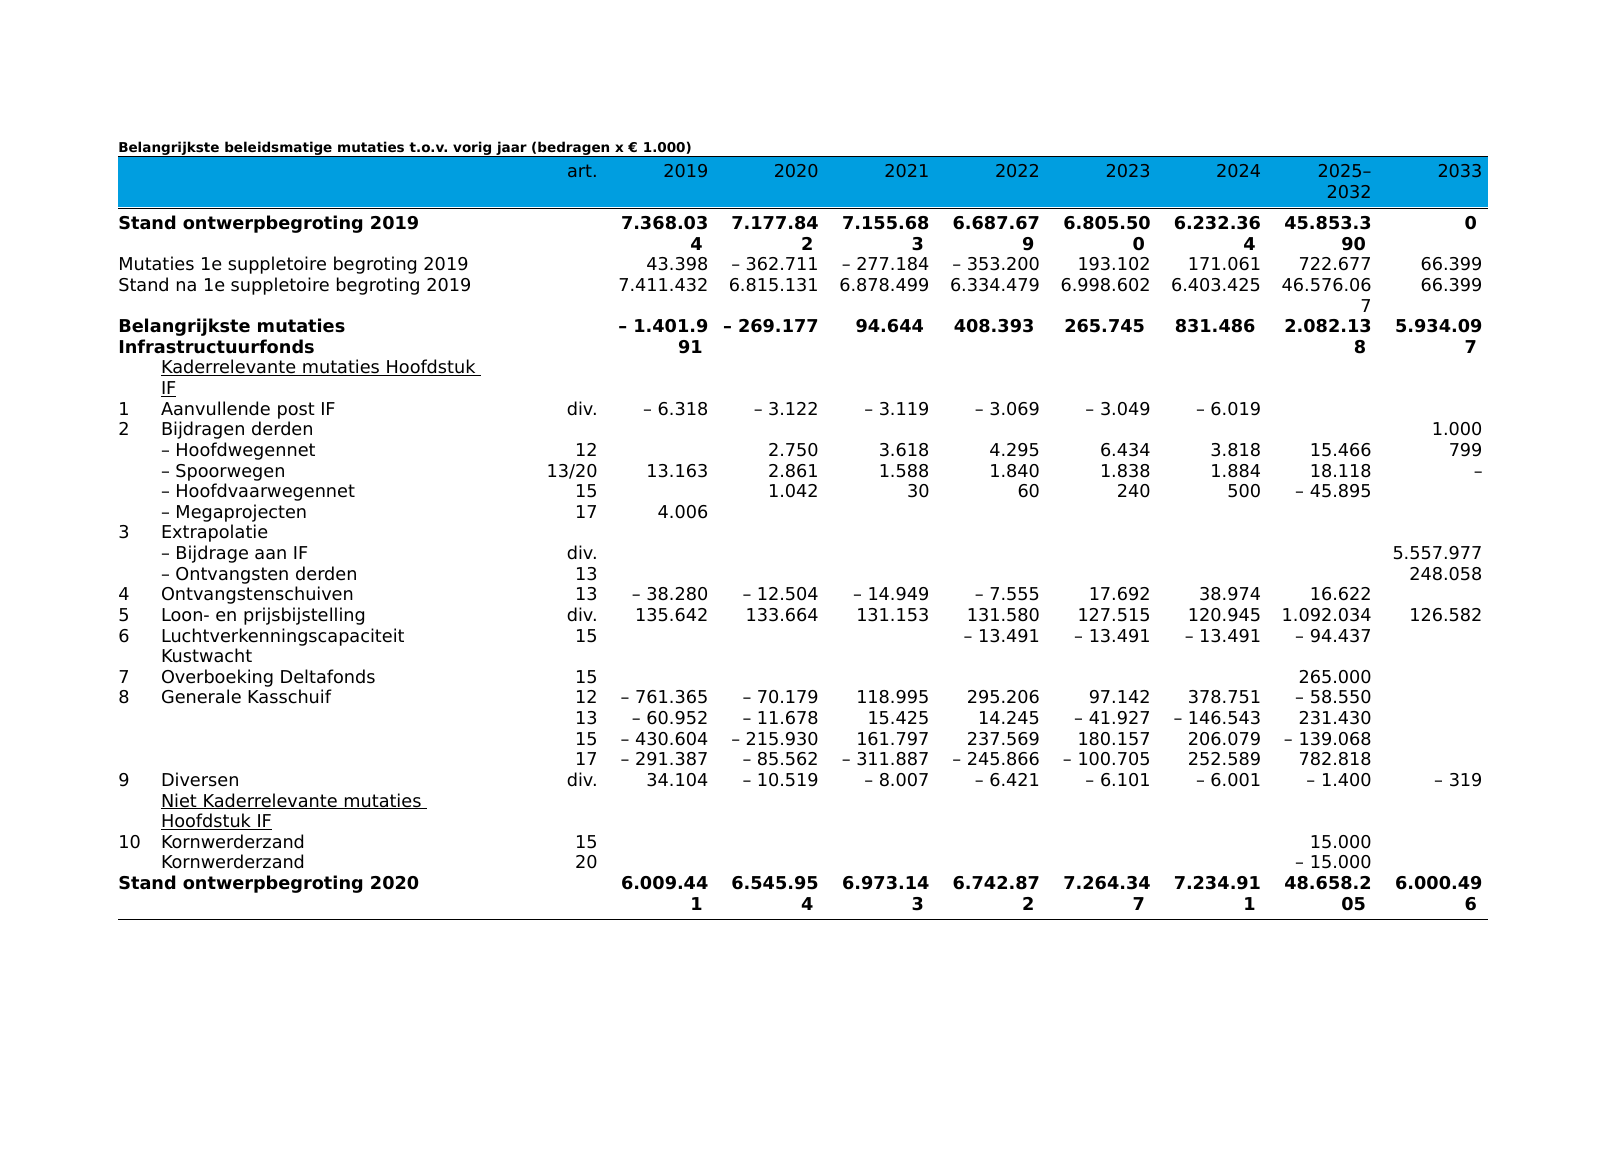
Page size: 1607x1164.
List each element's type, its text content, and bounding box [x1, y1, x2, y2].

table_cell 7.155.683 [825, 209, 935, 254]
table_cell 180.157 [1046, 729, 1156, 749]
table_cell 6.545.954 [714, 873, 824, 919]
table_cell [935, 419, 1046, 440]
table_cell [1156, 667, 1267, 687]
table_cell [935, 791, 1046, 832]
table_cell [1046, 523, 1156, 543]
table_cell – 1.401.991 [603, 316, 714, 357]
table_cell [714, 502, 824, 522]
table_cell 131.153 [825, 605, 935, 626]
table_cell [1046, 419, 1156, 440]
table_cell [714, 853, 824, 873]
table_cell Loon- en prijsbijstelling [155, 605, 493, 626]
table_cell 15.000 [1267, 832, 1377, 852]
table_cell [1267, 791, 1377, 832]
table_cell [935, 853, 1046, 873]
table_cell 10 [118, 832, 155, 852]
table_cell 171.061 [1156, 254, 1267, 275]
table_cell [1046, 853, 1156, 873]
table_cell [714, 543, 824, 564]
table_cell Kornwerderzand [155, 832, 493, 852]
table_cell 0 [1377, 209, 1488, 254]
table_cell Generale Kasschuif [155, 688, 493, 708]
table_cell [155, 708, 493, 729]
table_cell – 8.007 [825, 770, 935, 791]
table_cell – 277.184 [825, 254, 935, 275]
table_cell [935, 502, 1046, 522]
table_cell [935, 564, 1046, 584]
table_cell 9 [118, 770, 155, 791]
table_cell 4.006 [603, 502, 714, 522]
table_cell 15.425 [825, 708, 935, 729]
table_cell [714, 626, 824, 667]
table_cell 2 [118, 419, 155, 440]
table_cell [714, 832, 824, 852]
table_cell 5.934.097 [1377, 316, 1488, 357]
table_cell 30 [825, 481, 935, 502]
table_cell 2019 [603, 157, 714, 207]
table_cell – 13.491 [935, 626, 1046, 667]
table_cell 15 [493, 667, 603, 687]
table_cell – 353.200 [935, 254, 1046, 275]
table_cell [825, 853, 935, 873]
table_cell 252.589 [1156, 749, 1267, 770]
table_cell 237.569 [935, 729, 1046, 749]
table_cell [493, 209, 603, 254]
table_cell Kaderrelevante mutaties Hoofdstuk IF [155, 358, 493, 399]
table_cell 13 [493, 564, 603, 584]
table_cell [714, 419, 824, 440]
table_cell 240 [1046, 481, 1156, 502]
table_cell – 319 [1377, 770, 1488, 791]
table_cell – 13.491 [1156, 626, 1267, 667]
table_cell [493, 358, 603, 399]
table_cell – 6.001 [1156, 770, 1267, 791]
table_cell [118, 708, 155, 729]
table_cell 1.588 [825, 461, 935, 481]
table_cell 6.805.500 [1046, 209, 1156, 254]
table_cell [1046, 667, 1156, 687]
table_cell 3.818 [1156, 440, 1267, 461]
table_cell 1.092.034 [1267, 605, 1377, 626]
table_cell [825, 523, 935, 543]
table_cell 43.398 [603, 254, 714, 275]
table_cell – 85.562 [714, 749, 824, 770]
table_cell [1156, 502, 1267, 522]
table_cell – 7.555 [935, 584, 1046, 605]
table_cell 16.622 [1267, 584, 1377, 605]
table_cell 5 [118, 605, 155, 626]
table_cell 126.582 [1377, 605, 1488, 626]
table_cell 5.557.977 [1377, 543, 1488, 564]
table_cell 6 [118, 626, 155, 667]
table_cell 14.245 [935, 708, 1046, 729]
table_cell 6.434 [1046, 440, 1156, 461]
table_cell 6.973.143 [825, 873, 935, 919]
table_cell Extrapolatie [155, 523, 493, 543]
table_cell 60 [935, 481, 1046, 502]
table_cell Kornwerderzand [155, 853, 493, 873]
table_cell – Spoorwegen [155, 461, 493, 481]
table_cell 15 [493, 832, 603, 852]
table_cell 161.797 [825, 729, 935, 749]
table_cell [603, 440, 714, 461]
table_cell [1267, 399, 1377, 419]
table_cell [155, 749, 493, 770]
table_cell [1377, 481, 1488, 502]
table_cell Ontvangstenschuiven [155, 584, 493, 605]
table_cell 127.515 [1046, 605, 1156, 626]
table_cell [825, 667, 935, 687]
table_cell – 362.711 [714, 254, 824, 275]
table_cell – 269.177 [714, 316, 824, 357]
table_cell 20 [493, 853, 603, 873]
table_cell 1 [118, 399, 155, 419]
table_cell 1.838 [1046, 461, 1156, 481]
table_cell – 15.000 [1267, 853, 1377, 873]
table_cell – 100.705 [1046, 749, 1156, 770]
table_cell [825, 791, 935, 832]
table_cell 2.082.138 [1267, 316, 1377, 357]
table_cell 2.861 [714, 461, 824, 481]
table_cell [493, 419, 603, 440]
table_cell 782.818 [1267, 749, 1377, 770]
table_cell 6.009.441 [603, 873, 714, 919]
table_cell 13.163 [603, 461, 714, 481]
table_cell – 12.504 [714, 584, 824, 605]
table_cell Stand na 1e suppletoire begroting 2019 [118, 275, 493, 316]
table_cell 831.486 [1156, 316, 1267, 357]
table_cell 94.644 [825, 316, 935, 357]
table_cell [935, 832, 1046, 852]
table_cell 8 [118, 688, 155, 708]
table_cell [1046, 791, 1156, 832]
table_cell 3 [118, 523, 155, 543]
table_cell [118, 853, 155, 873]
table_cell 3.618 [825, 440, 935, 461]
table_cell – Bijdrage aan IF [155, 543, 493, 564]
table_cell 66.399 [1377, 254, 1488, 275]
table_cell 15 [493, 729, 603, 749]
table_cell [1377, 358, 1488, 399]
table_cell [603, 419, 714, 440]
table_cell [1267, 564, 1377, 584]
table_cell div. [493, 543, 603, 564]
table_cell 2.750 [714, 440, 824, 461]
table_cell 6.232.364 [1156, 209, 1267, 254]
table_cell 6.687.679 [935, 209, 1046, 254]
table_cell – 6.019 [1156, 399, 1267, 419]
table_cell – 311.887 [825, 749, 935, 770]
table_cell Luchtverkenningscapaciteit Kustwacht [155, 626, 493, 667]
table_header Belangrijkste beleidsmatige mutaties t.o.v. vorig jaar (bedragen x € 1.000) [118, 140, 1488, 156]
table_cell [825, 502, 935, 522]
table_cell [118, 564, 155, 584]
table_cell 118.995 [825, 688, 935, 708]
table_cell 231.430 [1267, 708, 1377, 729]
table_cell [1046, 358, 1156, 399]
table_cell 6.815.131 [714, 275, 824, 316]
table_cell [935, 667, 1046, 687]
table_cell Niet Kaderrelevante mutaties Hoofdstuk IF [155, 791, 493, 832]
table_cell 17.692 [1046, 584, 1156, 605]
table_cell 2025–2032 [1267, 157, 1377, 207]
table_cell 1.840 [935, 461, 1046, 481]
table_cell – Megaprojecten [155, 502, 493, 522]
table_cell [603, 832, 714, 852]
table_cell 13/20 [493, 461, 603, 481]
table_cell [1046, 564, 1156, 584]
table_cell [1267, 358, 1377, 399]
table_cell [1377, 667, 1488, 687]
table_cell [603, 626, 714, 667]
table_cell [1046, 832, 1156, 852]
table_cell – 761.365 [603, 688, 714, 708]
table_cell 1.884 [1156, 461, 1267, 481]
table_cell [118, 481, 155, 502]
table_cell [825, 543, 935, 564]
table_cell 7.177.842 [714, 209, 824, 254]
table_cell Aanvullende post IF [155, 399, 493, 419]
table_cell [1156, 853, 1267, 873]
table_cell 248.058 [1377, 564, 1488, 584]
table_cell div. [493, 605, 603, 626]
table_cell – 291.387 [603, 749, 714, 770]
table_cell – 1.400 [1267, 770, 1377, 791]
table_cell [1377, 584, 1488, 605]
table_cell 7 [118, 667, 155, 687]
table_cell [603, 853, 714, 873]
table_cell [825, 832, 935, 852]
table_cell [603, 791, 714, 832]
table_cell 2022 [935, 157, 1046, 207]
table_cell – Ontvangsten derden [155, 564, 493, 584]
table_cell 4.295 [935, 440, 1046, 461]
table_cell [714, 358, 824, 399]
table_cell [493, 873, 603, 919]
table_cell art. [493, 157, 603, 207]
table_cell Mutaties 1e suppletoire begroting 2019 [118, 254, 493, 275]
table_cell 66.399 [1377, 275, 1488, 316]
table_cell – 139.068 [1267, 729, 1377, 749]
table_cell [1377, 832, 1488, 852]
table_cell – Hoofdwegennet [155, 440, 493, 461]
table_cell [493, 791, 603, 832]
table_cell Stand ontwerpbegroting 2019 [118, 209, 493, 254]
table_cell [825, 419, 935, 440]
table_cell Stand ontwerpbegroting 2020 [118, 873, 493, 919]
table_cell [1377, 853, 1488, 873]
table_cell – 11.678 [714, 708, 824, 729]
table_cell 6.334.479 [935, 275, 1046, 316]
table_cell [493, 523, 603, 543]
table_cell 6.742.872 [935, 873, 1046, 919]
table_cell [155, 729, 493, 749]
table_cell [118, 543, 155, 564]
table_cell 46.576.067 [1267, 275, 1377, 316]
table_cell [1377, 523, 1488, 543]
table_cell [1377, 502, 1488, 522]
table_cell 48.658.205 [1267, 873, 1377, 919]
table_cell 799 [1377, 440, 1488, 461]
table_cell 120.945 [1156, 605, 1267, 626]
table_cell [1156, 358, 1267, 399]
table_cell – 430.604 [603, 729, 714, 749]
table_cell [603, 523, 714, 543]
table_cell – 215.930 [714, 729, 824, 749]
table_cell 408.393 [935, 316, 1046, 357]
table_cell [1156, 419, 1267, 440]
table_cell 131.580 [935, 605, 1046, 626]
table_cell [118, 461, 155, 481]
table_cell [1046, 502, 1156, 522]
table_cell [1156, 523, 1267, 543]
table_cell [118, 749, 155, 770]
table_cell – 58.550 [1267, 688, 1377, 708]
table_cell [603, 481, 714, 502]
table_cell 38.974 [1156, 584, 1267, 605]
table_cell Bijdragen derden [155, 419, 493, 440]
table_cell 265.000 [1267, 667, 1377, 687]
table_cell [1156, 791, 1267, 832]
table_cell – 94.437 [1267, 626, 1377, 667]
table_cell – 6.318 [603, 399, 714, 419]
table_cell 378.751 [1156, 688, 1267, 708]
table_cell [714, 523, 824, 543]
table_cell [825, 564, 935, 584]
table_cell 2021 [825, 157, 935, 207]
table_cell 34.104 [603, 770, 714, 791]
table_cell – 10.519 [714, 770, 824, 791]
table_cell [1267, 543, 1377, 564]
table_cell [935, 523, 1046, 543]
table_cell 13 [493, 584, 603, 605]
table_cell [714, 564, 824, 584]
table_cell – 6.421 [935, 770, 1046, 791]
table_cell [825, 358, 935, 399]
table_cell – 60.952 [603, 708, 714, 729]
table_cell 97.142 [1046, 688, 1156, 708]
table_cell [1377, 791, 1488, 832]
table_cell div. [493, 770, 603, 791]
table_cell Belangrijkste mutaties Infrastructuurfonds [118, 316, 493, 357]
table_cell 7.264.347 [1046, 873, 1156, 919]
table_cell – 3.069 [935, 399, 1046, 419]
table_cell – 45.895 [1267, 481, 1377, 502]
table_cell [1267, 502, 1377, 522]
table_cell 135.642 [603, 605, 714, 626]
table_cell 193.102 [1046, 254, 1156, 275]
table_cell Overboeking Deltafonds [155, 667, 493, 687]
table_cell 2024 [1156, 157, 1267, 207]
table_cell – 3.119 [825, 399, 935, 419]
table_cell [825, 626, 935, 667]
table_cell 12 [493, 688, 603, 708]
table_cell – 146.543 [1156, 708, 1267, 729]
table_cell [603, 543, 714, 564]
table_cell [1377, 399, 1488, 419]
table_cell [118, 358, 155, 399]
table_cell 15 [493, 626, 603, 667]
table_cell [603, 564, 714, 584]
table_cell [1267, 419, 1377, 440]
table_cell [118, 440, 155, 461]
table_cell [1156, 832, 1267, 852]
table_cell 133.664 [714, 605, 824, 626]
table_cell [118, 157, 493, 207]
table_cell – 3.049 [1046, 399, 1156, 419]
table_cell 15.466 [1267, 440, 1377, 461]
table_cell 12 [493, 440, 603, 461]
table_cell – 245.866 [935, 749, 1046, 770]
table_cell [1267, 523, 1377, 543]
table_cell 17 [493, 749, 603, 770]
table_cell 15 [493, 481, 603, 502]
table_cell 6.998.602 [1046, 275, 1156, 316]
table_cell [118, 502, 155, 522]
table_cell div. [493, 399, 603, 419]
table_cell 265.745 [1046, 316, 1156, 357]
table_cell – 6.101 [1046, 770, 1156, 791]
table_cell – [1377, 461, 1488, 481]
table_cell 6.878.499 [825, 275, 935, 316]
table_cell 17 [493, 502, 603, 522]
table_cell [1046, 543, 1156, 564]
table_cell 6.000.496 [1377, 873, 1488, 919]
table_cell [935, 358, 1046, 399]
table_cell 1.042 [714, 481, 824, 502]
table_cell [1377, 688, 1488, 708]
table_cell – Hoofdvaarwegennet [155, 481, 493, 502]
table_cell 2033 [1377, 157, 1488, 207]
table_cell 13 [493, 708, 603, 729]
table_cell [714, 667, 824, 687]
table_cell [1377, 626, 1488, 667]
table_cell [493, 254, 603, 275]
table_cell [1377, 749, 1488, 770]
table_cell [1156, 543, 1267, 564]
table_cell – 38.280 [603, 584, 714, 605]
table_cell 6.403.425 [1156, 275, 1267, 316]
table_cell [603, 667, 714, 687]
table_cell 722.677 [1267, 254, 1377, 275]
table_cell [118, 729, 155, 749]
table_cell 500 [1156, 481, 1267, 502]
table_cell 1.000 [1377, 419, 1488, 440]
table_cell [118, 791, 155, 832]
table_cell [493, 275, 603, 316]
table_cell [1156, 564, 1267, 584]
table_cell [935, 543, 1046, 564]
table_cell 4 [118, 584, 155, 605]
table_cell – 3.122 [714, 399, 824, 419]
table_cell 18.118 [1267, 461, 1377, 481]
table_cell [1377, 708, 1488, 729]
table_cell 2020 [714, 157, 824, 207]
table_cell 2023 [1046, 157, 1156, 207]
table_cell [603, 358, 714, 399]
table_cell – 70.179 [714, 688, 824, 708]
table_cell 45.853.390 [1267, 209, 1377, 254]
table_cell – 13.491 [1046, 626, 1156, 667]
table_cell 7.368.034 [603, 209, 714, 254]
table_cell 206.079 [1156, 729, 1267, 749]
table_cell Diversen [155, 770, 493, 791]
table_cell – 41.927 [1046, 708, 1156, 729]
table_cell 7.411.432 [603, 275, 714, 316]
table_cell 295.206 [935, 688, 1046, 708]
table_cell [714, 791, 824, 832]
table_cell 7.234.911 [1156, 873, 1267, 919]
table_cell [1377, 729, 1488, 749]
table_cell – 14.949 [825, 584, 935, 605]
table_cell [493, 316, 603, 357]
